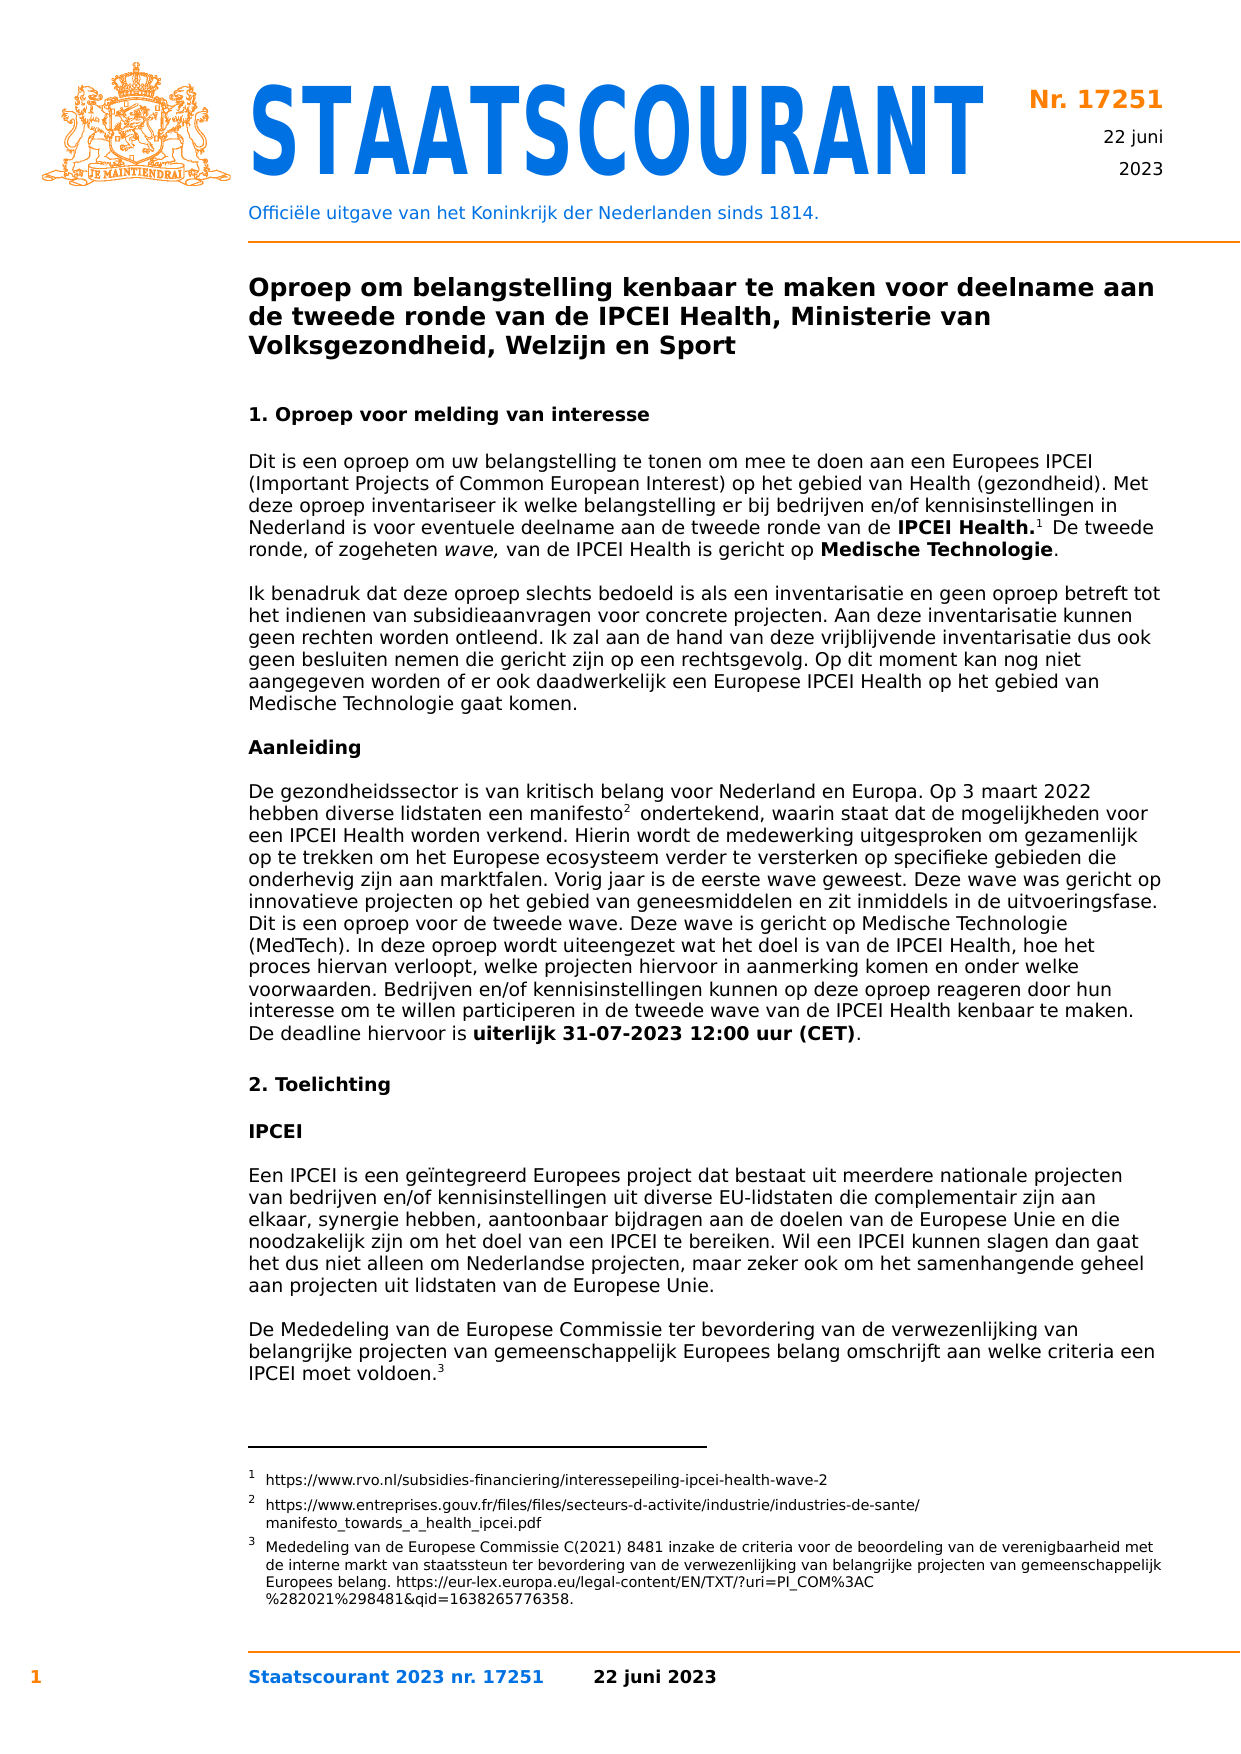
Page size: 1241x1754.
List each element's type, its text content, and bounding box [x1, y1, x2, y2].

table_header [25, 62, 248, 241]
table_cell Officiële uitgave van het Koninkrijk der Nederlanden sinds 1814. [248, 203, 1240, 241]
subtitle 2. Toelichting [248, 1074, 1163, 1096]
picture [41, 62, 231, 186]
text De Mededeling van de Europese Commissie ter bevordering van de verwezenlijking van belangrijke projecten van gemeenschappelijk Europees belang omschrijft aan welke criteria een IPCEI moet voldoen. [248, 1319, 1163, 1385]
text Ik benadruk dat deze oproep slechts bedoeld is als een inventarisatie en geen oproep betreft tot het indienen van subsidieaanvragen voor concrete projecten. Aan deze inventarisatie kunnen geen rechten worden ontleend. Ik zal aan de hand van deze vrijblijvende inventarisatie dus ook geen besluiten nemen die gericht zijn op een rechtsgevolg. Op dit moment kan nog niet aangegeven worden of er ook daadwerkelijk een Europese IPCEI Health op het gebied van Medische Technologie gaat komen. [248, 583, 1163, 715]
subtitle Oproep om belangstelling kenbaar te maken voor deelname aan de tweede ronde van de IPCEI Health, Ministerie van Volksgezondheid, Welzijn en Sport [248, 273, 1163, 361]
table_header STAATSCOURANT [248, 62, 998, 203]
text Dit is een oproep om uw belangstelling te tonen om mee te doen aan een Europees IPCEI (Important Projects of Common European Interest) op het gebied van Health (gezondheid). Met deze oproep inventariseer ik welke belangstelling er bij bedrijven en/of kennisinstellingen in Nederland is voor eventuele deelname aan de tweede ronde van de IPCEI Health. De tweede ronde, of zogeheten wave, van de IPCEI Health is gericht op Medische Technologie. [248, 451, 1163, 561]
subtitle Aanleiding [248, 737, 1163, 759]
text https://www.rvo.nl/subsidies-financiering/interessepeiling-ipcei-health-wave-2 [248, 1468, 1163, 1490]
text Mededeling van de Europese Commissie C(2021) 8481 inzake de criteria voor de beoordeling van de verenigbaarheid met de interne markt van staatssteun ter bevordering van de verwezenlijking van belangrijke projecten van gemeenschappelijk Europees belang. https://eur-lex.europa.eu/legal-content/EN/TXT/?uri=PI_COM%3AC%282021%298481&qid=1638265776358. [248, 1535, 1163, 1608]
text Een IPCEI is een geïntegreerd Europees project dat bestaat uit meerdere nationale projecten van bedrijven en/of kennisinstellingen uit diverse EU-lidstaten die complementair zijn aan elkaar, synergie hebben, aantoonbaar bijdragen aan de doelen van de Europese Unie en die noodzakelijk zijn om het doel van een IPCEI te bereiken. Wil een IPCEI kunnen slagen dan gaat het dus niet alleen om Nederlandse projecten, maar zeker ook om het samenhangende geheel aan projecten uit lidstaten van de Europese Unie. [248, 1165, 1163, 1297]
subtitle IPCEI [248, 1121, 1163, 1143]
text https://www.entreprises.gouv.fr/files/files/secteurs-d-activite/industrie/industries-de-sante/manifesto_towards_a_health_ipcei.pdf [248, 1493, 1163, 1532]
table_cell 2023 [998, 153, 1240, 203]
text De gezondheidssector is van kritisch belang voor Nederland en Europa. Op 3 maart 2022 hebben diverse lidstaten een manifesto ondertekend, waarin staat dat de mogelijkheden voor een IPCEI Health worden verkend. Hierin wordt de medewerking uitgesproken om gezamenlijk op te trekken om het Europese ecosysteem verder te versterken op specifieke gebieden die onderhevig zijn aan marktfalen. Vorig jaar is de eerste wave geweest. Deze wave was gericht op innovatieve projecten op het gebied van geneesmiddelen en zit inmiddels in de uitvoeringsfase. [248, 781, 1163, 912]
table_cell 22 juni [998, 121, 1240, 153]
table_header Nr. 17251 [998, 62, 1240, 121]
subtitle 1. Oproep voor melding van interesse [248, 404, 1163, 426]
text Dit is een oproep voor de tweede wave. Deze wave is gericht op Medische Technologie (MedTech). In deze oproep wordt uiteengezet wat het doel is van de IPCEI Health, hoe het proces hiervan verloopt, welke projecten hiervoor in aanmerking komen en onder welke voorwaarden. Bedrijven en/of kennisinstellingen kunnen op deze oproep reageren door hun interesse om te willen participeren in de tweede wave van de IPCEI Health kenbaar te maken. De deadline hiervoor is uiterlijk 31-07-2023 12:00 uur (CET). [248, 912, 1163, 1044]
